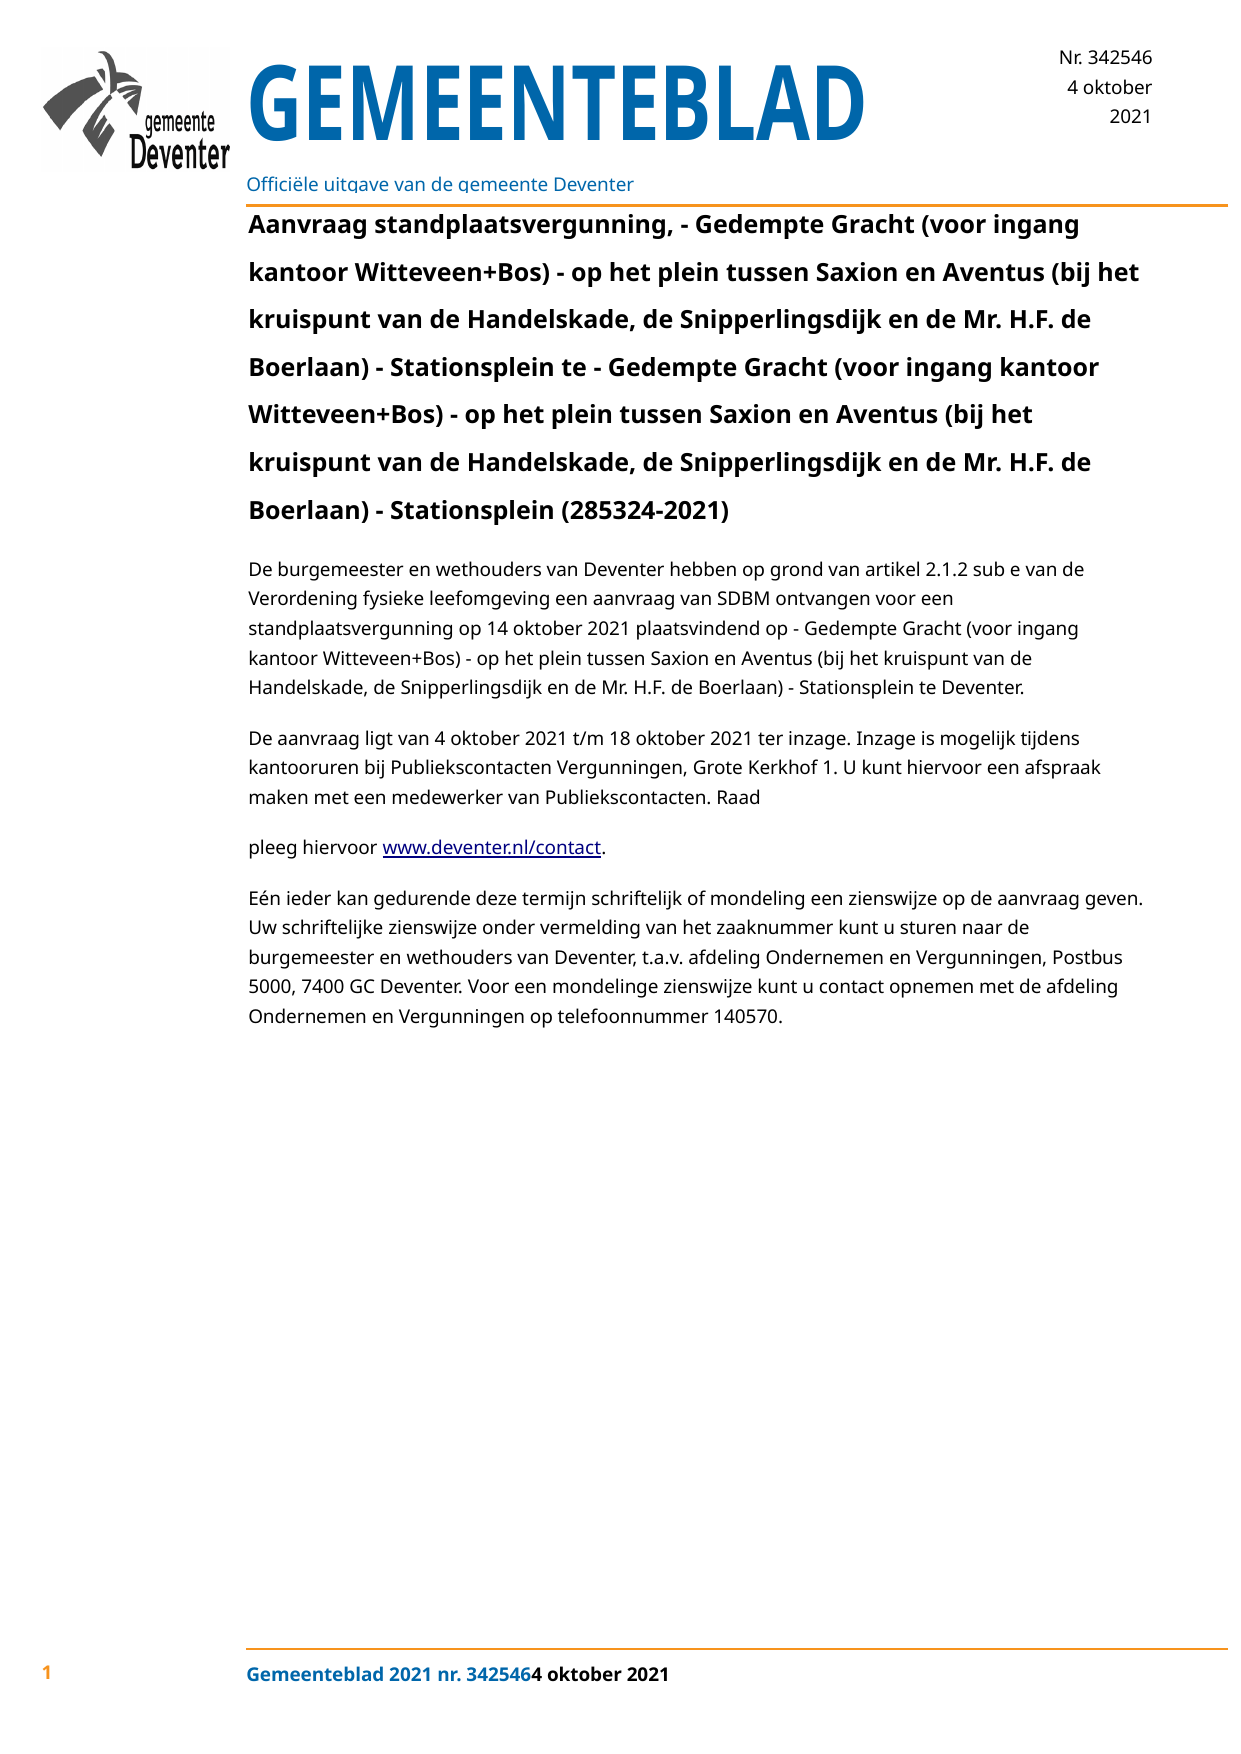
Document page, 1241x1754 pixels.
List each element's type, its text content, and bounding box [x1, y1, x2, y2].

text Aanvraag standplaatsvergunning, - Gedempte Gracht (voor ingang kantoor Witteveen+Bos) - op het plein tussen Saxion en Aventus (bij het kruispunt van de Handelskade, de Snipperlingsdijk en de Mr. H.F. de Boerlaan) - Stationsplein te - Gedempte Gracht (voor ingang kantoor Witteveen+Bos) - op het plein tussen Saxion en Aventus (bij het kruispunt van de Handelskade, de Snipperlingsdijk en de Mr. H.F. de Boerlaan) - Stationsplein (285324-2021) [248, 207, 1152, 526]
picture [41, 47, 231, 172]
text De aanvraag ligt van 4 oktober 2021 t/m 18 oktober 2021 ter inzage. Inzage is mogelijk tijdens kantooruren bij Publiekscontacten Vergunningen, Grote Kerkhof 1. U kunt hiervoor een afspraak maken met een medewerker van Publiekscontacten. Raad [248, 725, 1152, 809]
text De burgemeester en wethouders van Deventer hebben op grond van artikel 2.1.2 sub e van de Verordening fysieke leefomgeving een aanvraag van SDBM ontvangen voor een standplaatsvergunning op 14 oktober 2021 plaatsvindend op - Gedempte Gracht (voor ingang kantoor Witteveen+Bos) - op het plein tussen Saxion en Aventus (bij het kruispunt van de Handelskade, de Snipperlingsdijk en de Mr. H.F. de Boerlaan) - Stationsplein te Deventer. [248, 556, 1152, 700]
text Eén ieder kan gedurende deze termijn schriftelijk of mondeling een zienswijze op de aanvraag geven. Uw schriftelijke zienswijze onder vermelding van het zaaknummer kunt u sturen naar de burgemeester en wethouders van Deventer, t.a.v. afdeling Ondernemen en Vergunningen, Postbus 5000, 7400 GC Deventer. Voor een mondelinge zienswijze kunt u contact opnemen met de afdeling Ondernemen en Vergunningen op telefoonnummer 140570. [248, 885, 1152, 1029]
text pleeg hiervoor www.deventer.nl/contact. [248, 834, 1152, 860]
